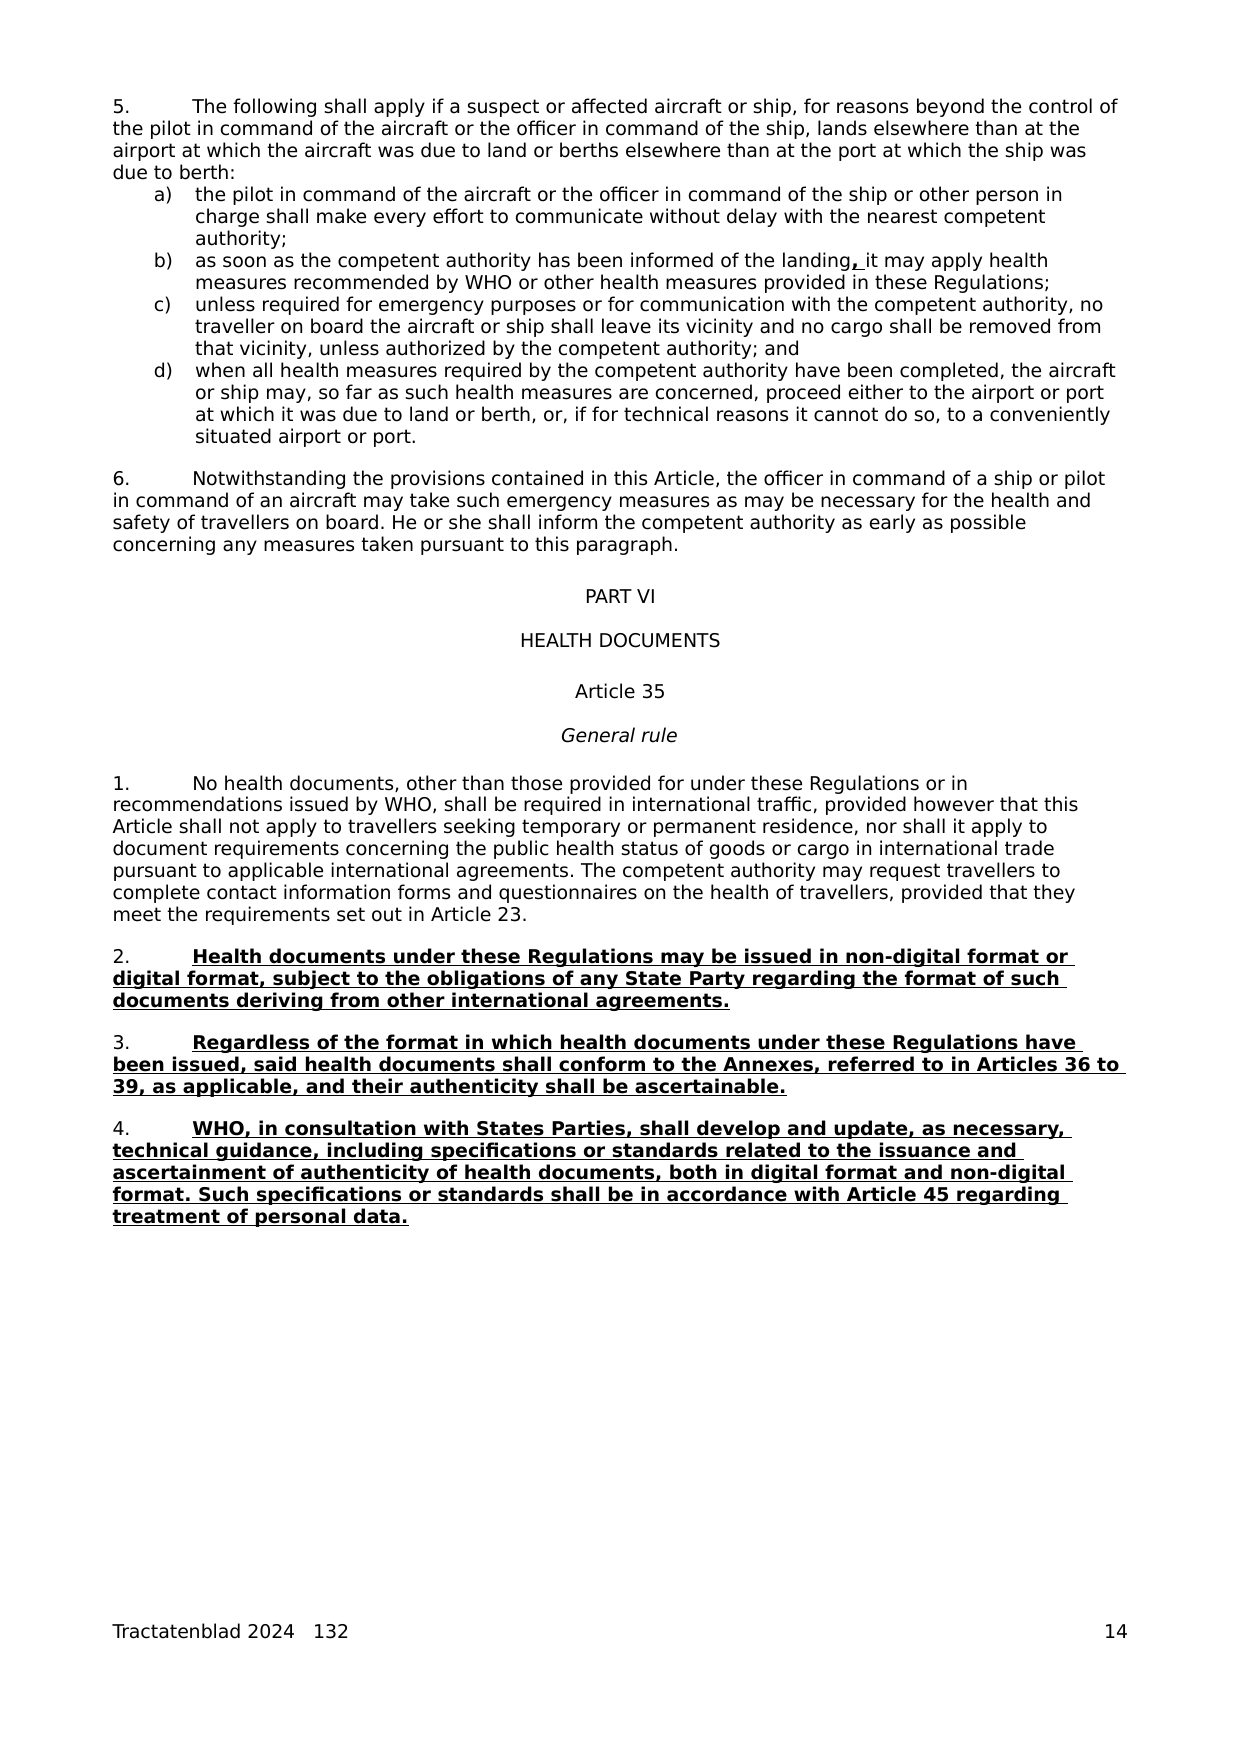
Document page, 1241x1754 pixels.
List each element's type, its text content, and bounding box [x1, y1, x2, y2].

text c) unless required for emergency purposes or for communication with the competent authority, no traveller on board the aircraft or ship shall leave its vicinity and no cargo shall be removed from that vicinity, unless authorized by the competent authority; and [153, 294, 1128, 360]
text 5. The following shall apply if a suspect or affected aircraft or ship, for reasons beyond the control of the pilot in command of the aircraft or the officer in command of the ship, lands elsewhere than at the airport at which the aircraft was due to land or berths elsewhere than at the port at which the ship was due to berth: [112, 96, 1128, 184]
text 6. Notwithstanding the provisions contained in this Article, the officer in command of a ship or pilot in command of an aircraft may take such emergency measures as may be necessary for the health and safety of travellers on board. He or she shall inform the competent authority as early as possible concerning any measures taken pursuant to this paragraph. [112, 468, 1128, 556]
text d) when all health measures required by the competent authority have been completed, the aircraft or ship may, so far as such health measures are concerned, proceed either to the airport or port at which it was due to land or berth, or, if for technical reasons it cannot do so, to a conveniently situated airport or port. [153, 360, 1128, 448]
subtitle Article 35 General rule [112, 681, 1128, 747]
text b) as soon as the competent authority has been informed of the landing, it may apply health measures recommended by WHO or other health measures provided in these Regulations; [153, 250, 1128, 294]
text 3. Regardless of the format in which health documents under these Regulations have been issued, said health documents shall conform to the Annexes, referred to in Articles 36 to 39, as applicable, and their authenticity shall be ascertainable. [112, 1032, 1128, 1098]
subtitle PART VI HEALTH DOCUMENTS [112, 586, 1128, 651]
text 2. Health documents under these Regulations may be issued in non-digital format or digital format, subject to the obligations of any State Party regarding the format of such documents deriving from other international agreements. [112, 946, 1128, 1012]
text a) the pilot in command of the aircraft or the officer in command of the ship or other person in charge shall make every effort to communicate without delay with the nearest competent authority; [153, 184, 1128, 250]
text 1. No health documents, other than those provided for under these Regulations or in recommendations issued by WHO, shall be required in international traffic, provided however that this Article shall not apply to travellers seeking temporary or permanent residence, nor shall it apply to document requirements concerning the public health status of goods or cargo in international trade pursuant to applicable international agreements. The competent authority may request travellers to complete contact information forms and questionnaires on the health of travellers, provided that they meet the requirements set out in Article 23. [112, 772, 1128, 926]
text 4. WHO, in consultation with States Parties, shall develop and update, as necessary, technical guidance, including specifications or standards related to the issuance and ascertainment of authenticity of health documents, both in digital format and non-digital format. Such specifications or standards shall be in accordance with Article 45 regarding treatment of personal data. [112, 1118, 1128, 1228]
